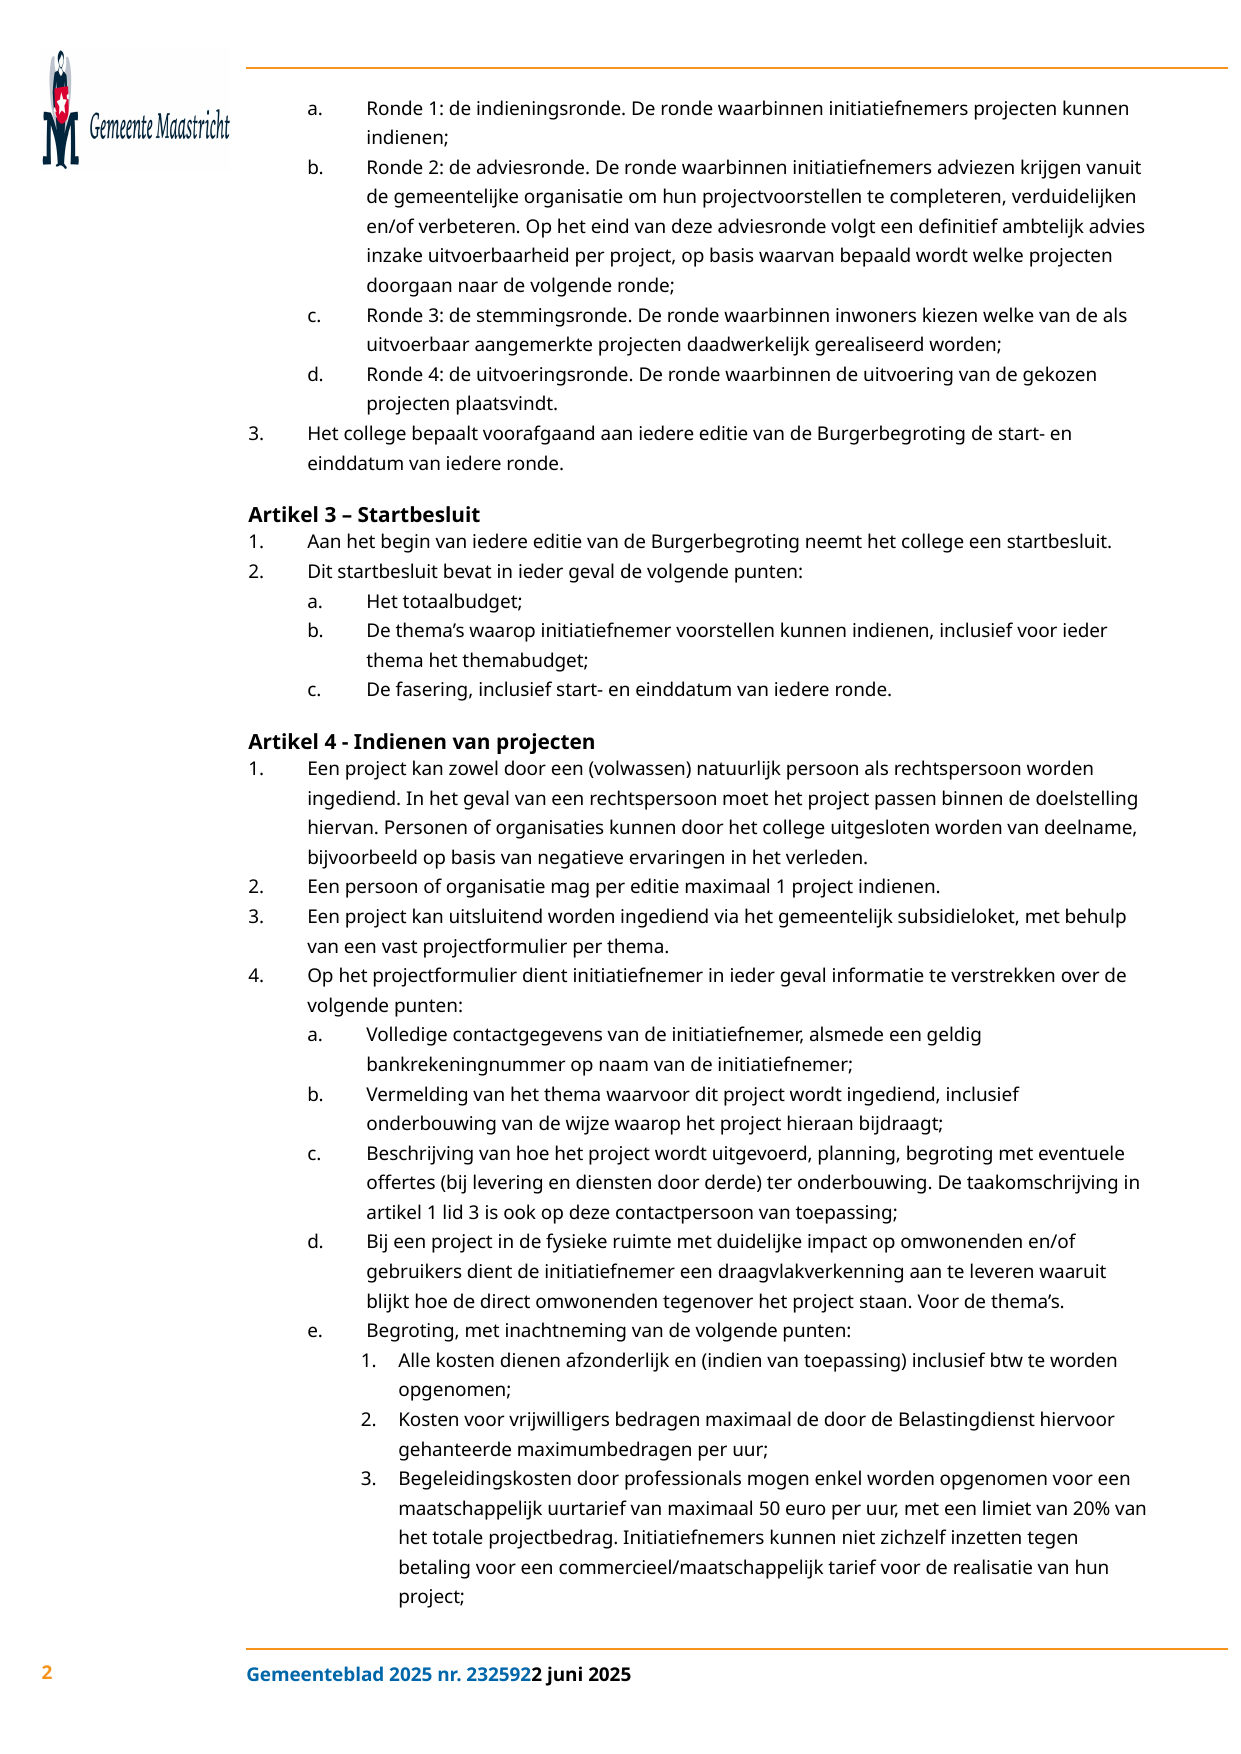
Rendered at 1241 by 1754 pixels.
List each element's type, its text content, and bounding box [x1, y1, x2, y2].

list Ronde 4: de uitvoeringsronde. De ronde waarbinnen de uitvoering van de gekozen projecten plaatsvindt. [307, 361, 1152, 416]
list Bij een project in de fysieke ruimte met duidelijke impact op omwonenden en/of gebruikers dient de initiatiefnemer een draagvlakverkenning aan te leveren waaruit blijkt hoe de direct omwonenden tegenover het project staan. Voor de thema’s. [307, 1229, 1152, 1314]
list Ronde 3: de stemmingsronde. De ronde waarbinnen inwoners kiezen welke van de als uitvoerbaar aangemerkte projecten daadwerkelijk gerealiseerd worden; [307, 302, 1152, 357]
list Een project kan uitsluitend worden ingediend via het gemeentelijk subsidieloket, met behulp van een vast projectformulier per thema. [248, 903, 1152, 959]
list Dit startbesluit bevat in ieder geval de volgende punten: [248, 558, 1152, 584]
list Een project kan zowel door een (volwassen) natuurlijk persoon als rechtspersoon worden ingediend. In het geval van een rechtspersoon moet het project passen binnen de doelstelling hiervan. Personen of organisaties kunnen door het college uitgesloten worden van deelname, bijvoorbeeld op basis van negatieve ervaringen in het verleden. [248, 755, 1152, 870]
text Artikel 3 – Startbesluit [248, 500, 1152, 529]
list Op het projectformulier dient initiatiefnemer in ieder geval informatie te verstrekken over de volgende punten: [248, 962, 1152, 1018]
list Aan het begin van iedere editie van de Burgerbegroting neemt het college een startbesluit. [248, 529, 1152, 554]
list Beschrijving van hoe het project wordt uitgevoerd, planning, begroting met eventuele offertes (bij levering en diensten door derde) ter onderbouwing. De taakomschrijving in artikel 1 lid 3 is ook op deze contactpersoon van toepassing; [307, 1140, 1152, 1225]
list Kosten voor vrijwilligers bedragen maximaal de door de Belastingdienst hiervoor gehanteerde maximumbedragen per uur; [361, 1406, 1152, 1462]
list De fasering, inclusief start- en einddatum van iedere ronde. [307, 677, 1152, 702]
list Alle kosten dienen afzonderlijk en (indien van toepassing) inclusief btw te worden opgenomen; [361, 1347, 1152, 1402]
list Volledige contactgegevens van de initiatiefnemer, alsmede een geldig bankrekeningnummer op naam van de initiatiefnemer; [307, 1022, 1152, 1077]
list Vermelding van het thema waarvoor dit project wordt ingediend, inclusief onderbouwing van de wijze waarop het project hieraan bijdraagt; [307, 1081, 1152, 1136]
list Een persoon of organisatie mag per editie maximaal 1 project indienen. [248, 874, 1152, 899]
list Begeleidingskosten door professionals mogen enkel worden opgenomen voor een maatschappelijk uurtarief van maximaal 50 euro per uur, met een limiet van 20% van het totale projectbedrag. Initiatiefnemers kunnen niet zichzelf inzetten tegen betaling voor een commercieel/maatschappelijk tarief voor de realisatie van hun project; [361, 1465, 1152, 1609]
list Begroting, met inachtneming van de volgende punten: [307, 1317, 1152, 1343]
list Ronde 2: de adviesronde. De ronde waarbinnen initiatiefnemers adviezen krijgen vanuit de gemeentelijke organisatie om hun projectvoorstellen te completeren, verduidelijken en/of verbeteren. Op het eind van deze adviesronde volgt een definitief ambtelijk advies inzake uitvoerbaarheid per project, op basis waarvan bepaald wordt welke projecten doorgaan naar de volgende ronde; [307, 154, 1152, 298]
list Het college bepaalt voorafgaand aan iedere editie van de Burgerbegroting de start- en einddatum van iedere ronde. [248, 420, 1152, 476]
list Het totaalbudget; [307, 588, 1152, 613]
text Artikel 4 - Indienen van projecten [248, 727, 1152, 755]
list De thema’s waarop initiatiefnemer voorstellen kunnen indienen, inclusief voor ieder thema het themabudget; [307, 617, 1152, 673]
list Ronde 1: de indieningsronde. De ronde waarbinnen initiatiefnemers projecten kunnen indienen; [307, 95, 1152, 150]
picture [41, 47, 231, 172]
